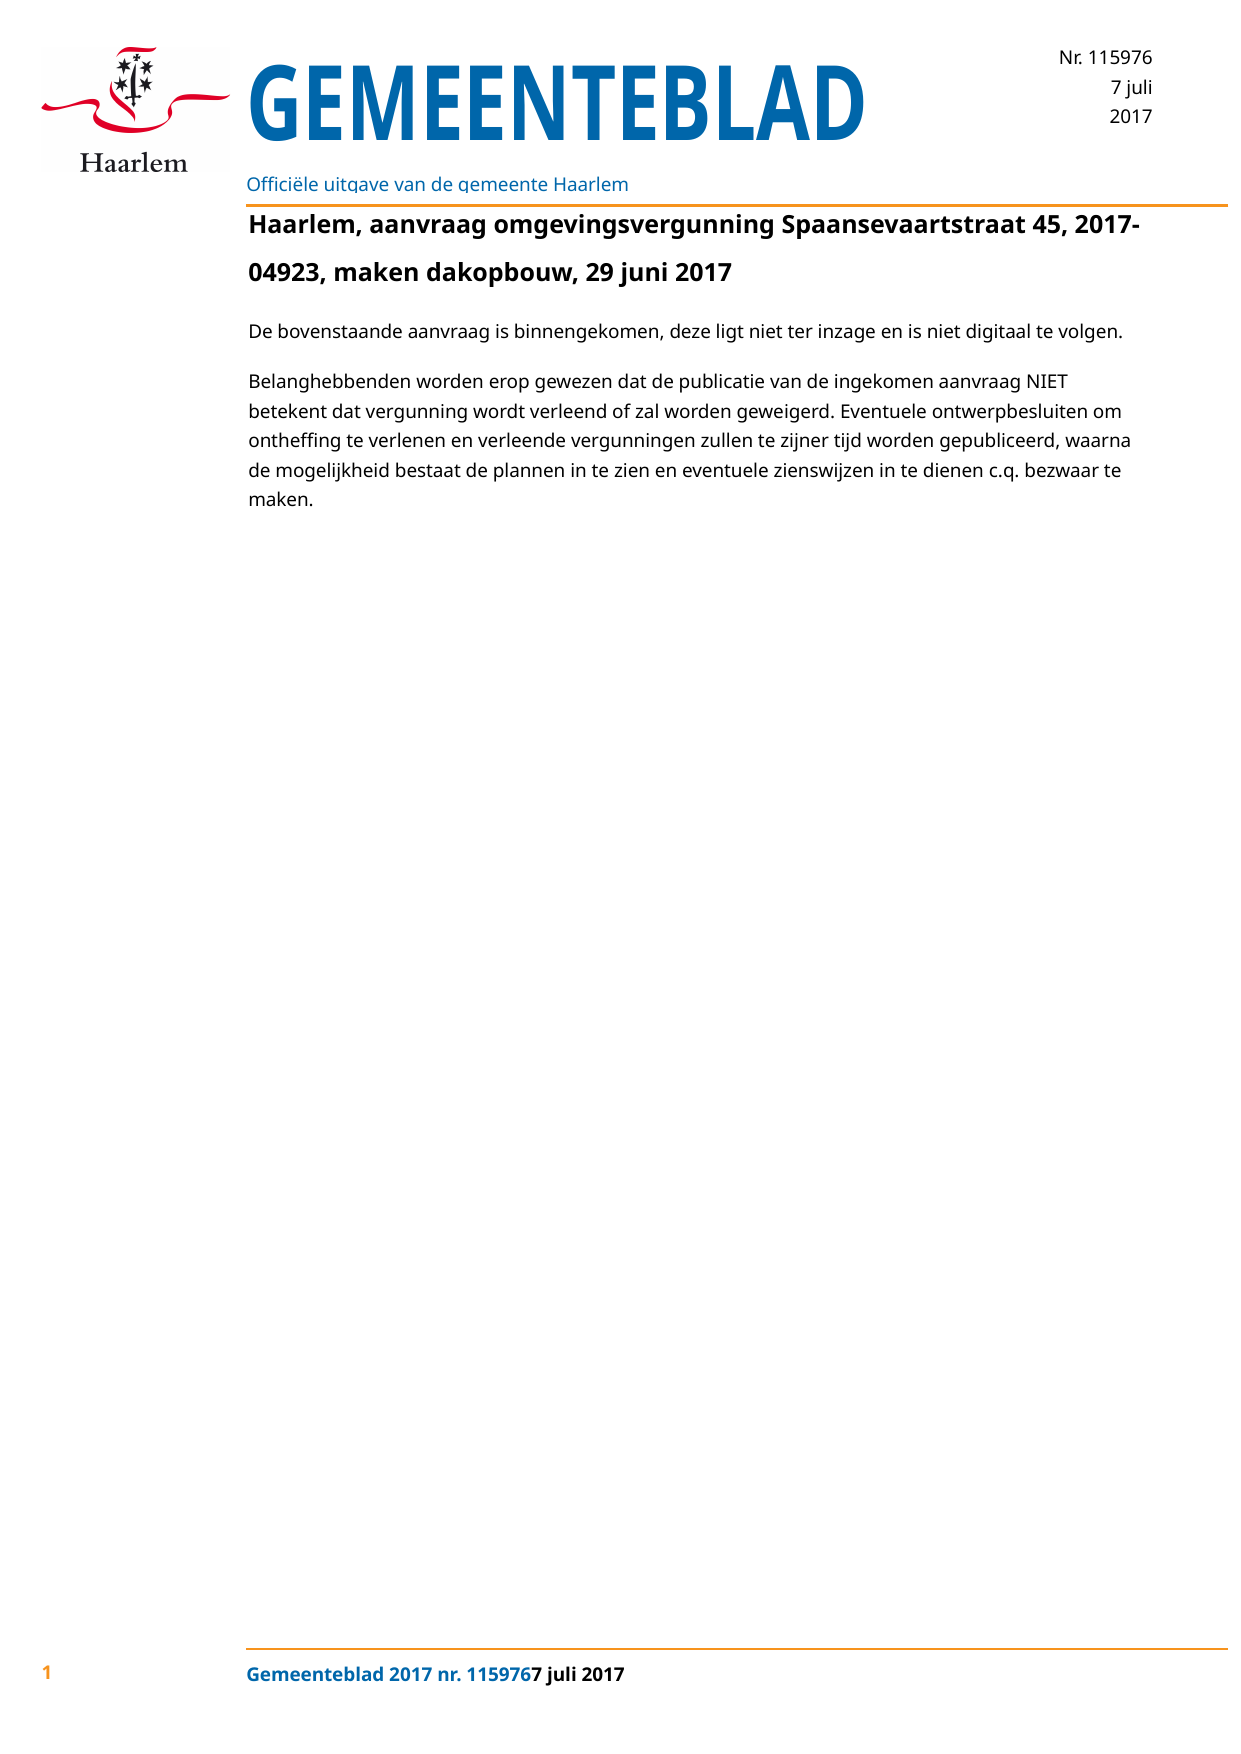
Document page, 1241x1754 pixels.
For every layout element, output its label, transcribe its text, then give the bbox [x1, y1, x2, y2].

text Belanghebbenden worden erop gewezen dat de publicatie van de ingekomen aanvraag NIET betekent dat vergunning wordt verleend of zal worden geweigerd. Eventuele ontwerpbesluiten om ontheffing te verlenen en verleende vergunningen zullen te zijner tijd worden gepubliceerd, waarna de mogelijkheid bestaat de plannen in te zien en eventuele zienswijzen in te dienen c.q. bezwaar te maken. [248, 368, 1152, 512]
text De bovenstaande aanvraag is binnengekomen, deze ligt niet ter inzage en is niet digitaal te volgen. [248, 318, 1152, 344]
picture [41, 47, 231, 172]
text Haarlem, aanvraag omgevingsvergunning Spaansevaartstraat 45, 2017-04923, maken dakopbouw, 29 juni 2017 [248, 207, 1152, 288]
